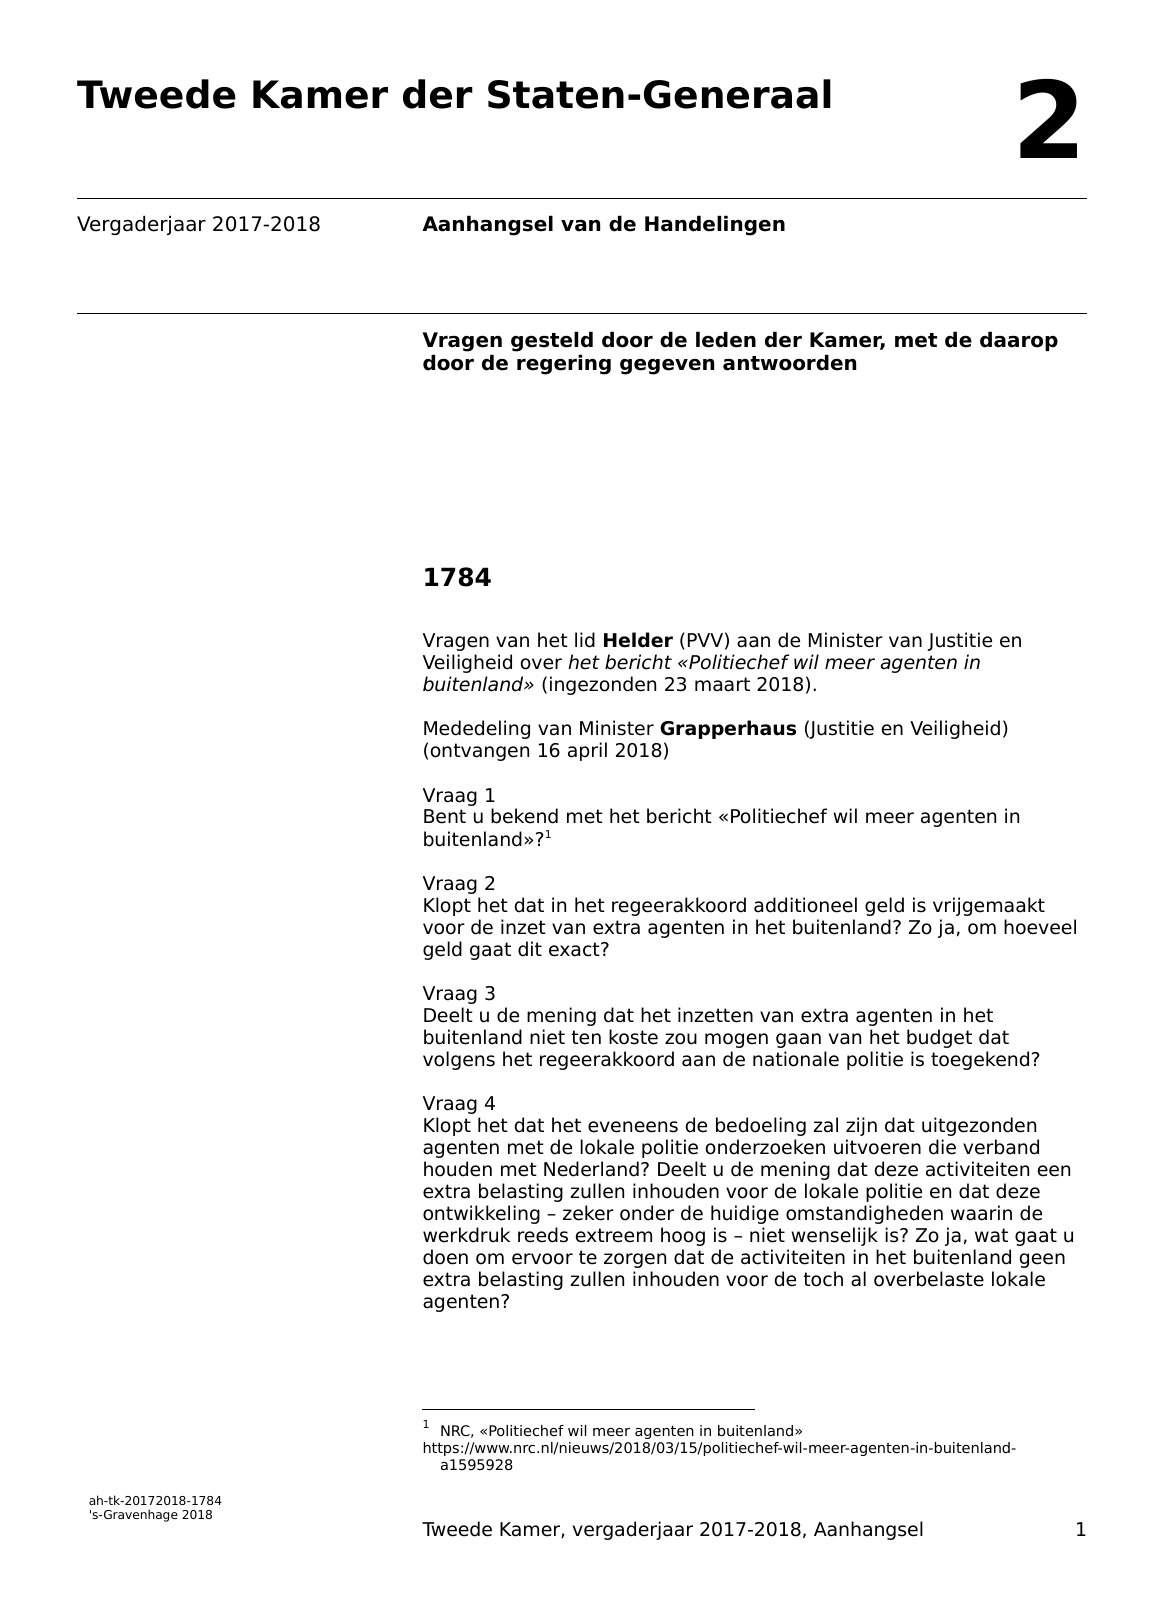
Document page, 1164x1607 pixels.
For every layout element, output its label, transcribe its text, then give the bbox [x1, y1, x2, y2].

text 's-Gravenhage 2018 [88, 1508, 323, 1522]
text Vraag 4 [422, 1093, 1087, 1115]
text Vraag 2 [422, 873, 1087, 894]
table_cell Aanhangsel van de Handelingen [422, 199, 1087, 313]
text Klopt het dat het eveneens de bedoeling zal zijn dat uitgezonden agenten met de lokale politie onderzoeken uitvoeren die verband houden met Nederland? Deelt u de mening dat deze activiteiten een extra belasting zullen inhouden voor de lokale politie en dat deze ontwikkeling – zeker onder de huidige omstandigheden waarin de werkdruk reeds extreem hoog is – niet wenselijk is? Zo ja, wat gaat u doen om ervoor te zorgen dat de activiteiten in het buitenland geen extra belasting zullen inhouden voor de toch al overbelaste lokale agenten? [422, 1115, 1087, 1313]
text https://www.nrc.nl/nieuws/2018/03/15/politiechef-wil-meer-agenten-in-buitenland-a1595928 [422, 1441, 1087, 1474]
table_header Tweede Kamer der Staten-Generaal [77, 59, 886, 198]
text ah-tk-20172018-1784 [88, 1494, 323, 1508]
text Deelt u de mening dat het inzetten van extra agenten in het buitenland niet ten koste zou mogen gaan van het budget dat volgens het regeerakkoord aan de nationale politie is toegekend? [422, 1005, 1087, 1071]
text Vragen van het lid Helder (PVV) aan de Minister van Justitie en Veiligheid over het bericht «Politiechef wil meer agenten in buitenland» (ingezonden 23 maart 2018). [422, 630, 1087, 696]
text Vraag 3 [422, 983, 1087, 1005]
table_cell [77, 314, 422, 375]
table_header 2 [886, 59, 1087, 198]
table_cell Vragen gesteld door de leden der Kamer, met de daarop door de regering gegeven antwoorden [422, 314, 1087, 375]
table_cell Vergaderjaar 2017-2018 [77, 199, 422, 313]
text Mededeling van Minister Grapperhaus (Justitie en Veiligheid) (ontvangen 16 april 2018) [422, 718, 1087, 762]
text Bent u bekend met het bericht «Politiechef wil meer agenten in buitenland»? [422, 806, 1087, 850]
text Klopt het dat in het regeerakkoord additioneel geld is vrijgemaakt voor de inzet van extra agenten in het buitenland? Zo ja, om hoeveel geld gaat dit exact? [422, 894, 1087, 961]
text Vraag 1 [422, 784, 1087, 806]
text 1784 [422, 563, 1087, 592]
text NRC, «Politiechef wil meer agenten in buitenland» [422, 1418, 1087, 1441]
